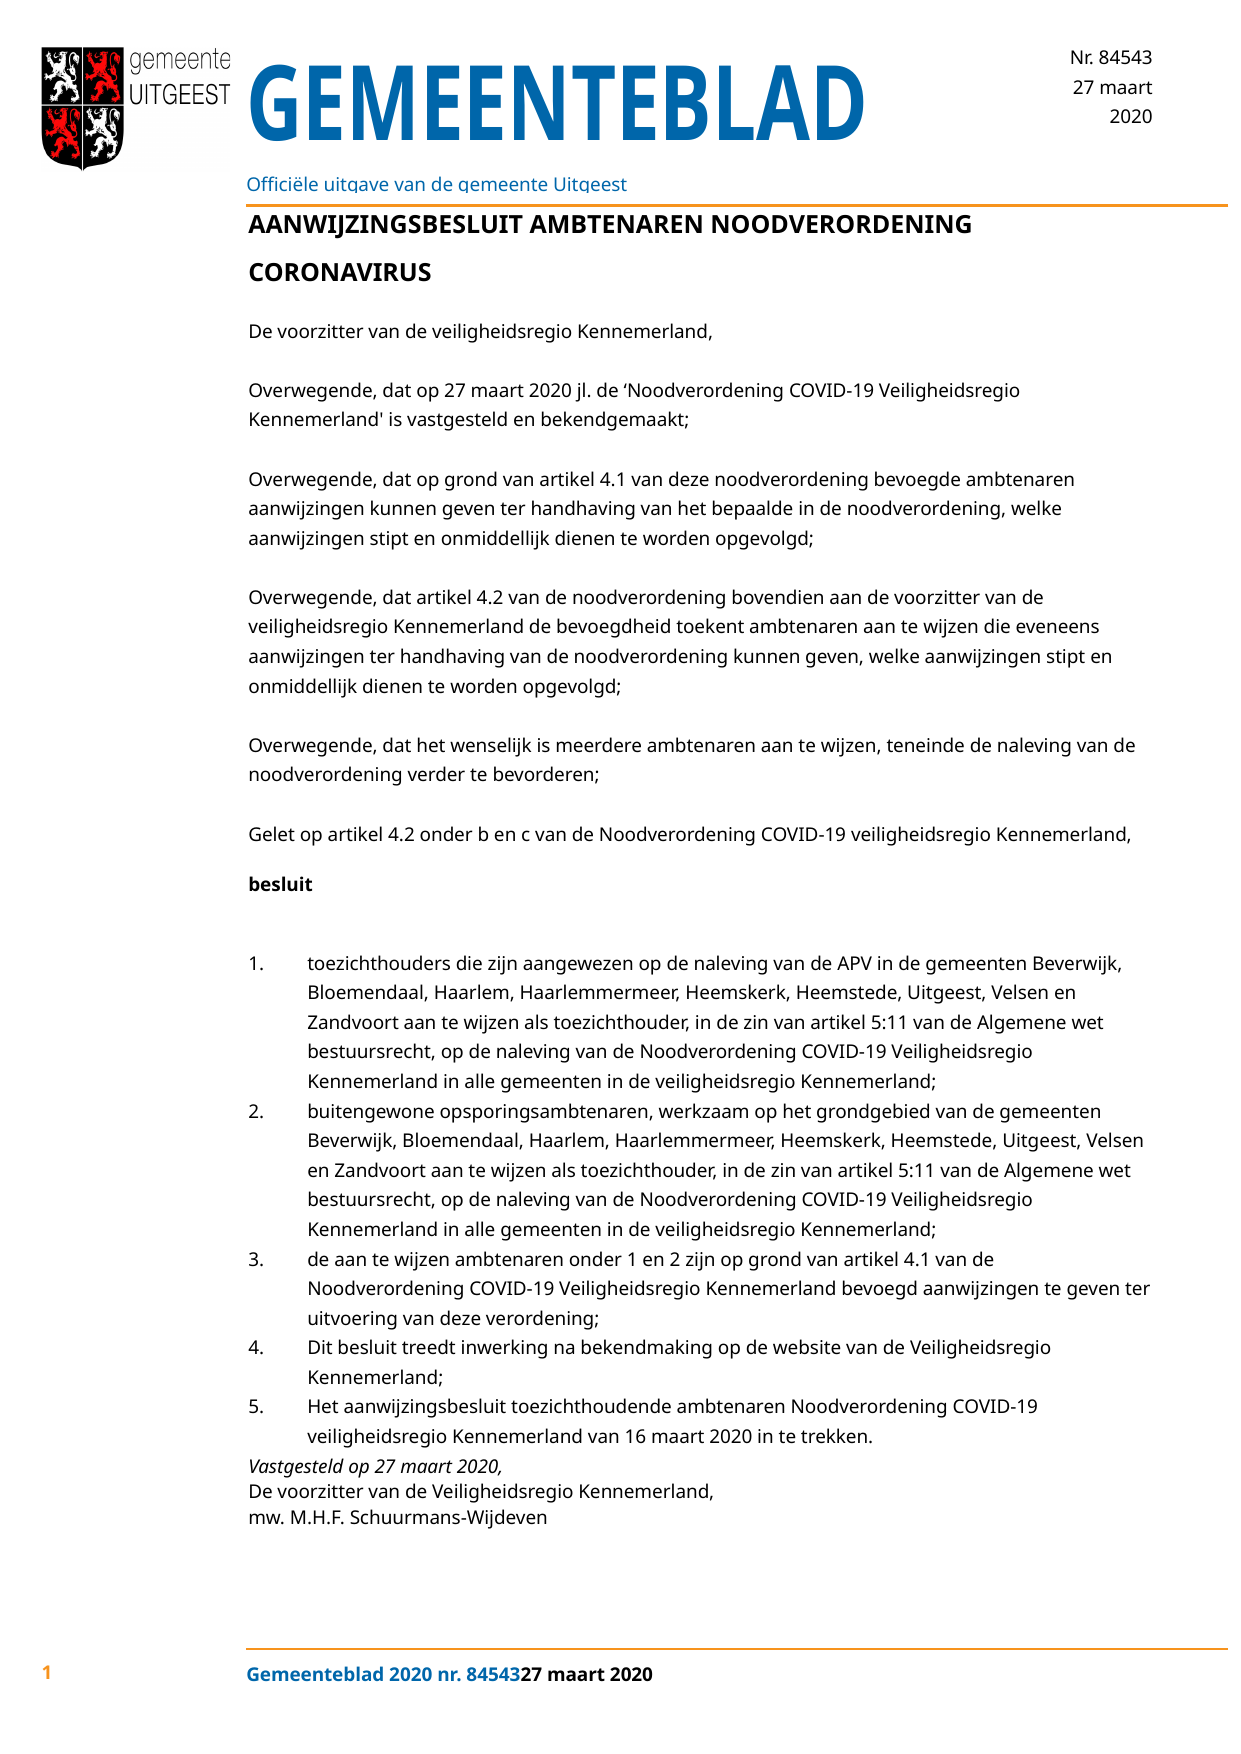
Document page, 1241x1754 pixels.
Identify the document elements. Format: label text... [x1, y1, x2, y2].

list Dit besluit treedt inwerking na bekendmaking op de website van de Veiligheidsregio Kennemerland; [248, 1334, 1152, 1390]
text Vastgesteld op 27 maart 2020, [248, 1453, 1152, 1479]
text Overwegende, dat artikel 4.2 van de noodverordening bovendien aan de voorzitter van de veiligheidsregio Kennemerland de bevoegdheid toekent ambtenaren aan te wijzen die eveneens aanwijzingen ter handhaving van de noodverordening kunnen geven, welke aanwijzingen stipt en onmiddellijk dienen te worden opgevolgd; [248, 584, 1152, 699]
text AANWIJZINGSBESLUIT AMBTENAREN NOODVERORDENING CORONAVIRUS [248, 207, 1152, 288]
list de aan te wijzen ambtenaren onder 1 en 2 zijn op grond van artikel 4.1 van de Noodverordening COVID-19 Veiligheidsregio Kennemerland bevoegd aanwijzingen te geven ter uitvoering van deze verordening; [248, 1246, 1152, 1331]
text De voorzitter van de Veiligheidsregio Kennemerland, [248, 1479, 1152, 1504]
text Overwegende, dat op 27 maart 2020 jl. de ‘Noodverordening COVID-19 Veiligheidsregio Kennemerland' is vastgesteld en bekendgemaakt; [248, 377, 1152, 432]
text Gelet op artikel 4.2 onder b en c van de Noodverordening COVID-19 veiligheidsregio Kennemerland, [248, 821, 1152, 847]
text Overwegende, dat op grond van artikel 4.1 van deze noodverordening bevoegde ambtenaren aanwijzingen kunnen geven ter handhaving van het bepaalde in de noodverordening, welke aanwijzingen stipt en onmiddellijk dienen te worden opgevolgd; [248, 466, 1152, 551]
list Het aanwijzingsbesluit toezichthoudende ambtenaren Noodverordening COVID-19 veiligheidsregio Kennemerland van 16 maart 2020 in te trekken. [248, 1394, 1152, 1449]
text Overwegende, dat het wenselijk is meerdere ambtenaren aan te wijzen, teneinde de naleving van de noodverordening verder te bevorderen; [248, 732, 1152, 787]
text De voorzitter van de veiligheidsregio Kennemerland, [248, 318, 1152, 344]
picture [41, 47, 231, 172]
list toezichthouders die zijn aangewezen op de naleving van de APV in de gemeenten Beverwijk, Bloemendaal, Haarlem, Haarlemmermeer, Heemskerk, Heemstede, Uitgeest, Velsen en Zandvoort aan te wijzen als toezichthouder, in de zin van artikel 5:11 van de Algemene wet bestuursrecht, op de naleving van de Noodverordening COVID-19 Veiligheidsregio Kennemerland in alle gemeenten in de veiligheidsregio Kennemerland; [248, 950, 1152, 1094]
text mw. M.H.F. Schuurmans-Wijdeven [248, 1504, 1152, 1530]
text besluit [248, 871, 1152, 897]
list buitengewone opsporingsambtenaren, werkzaam op het grondgebied van de gemeenten Beverwijk, Bloemendaal, Haarlem, Haarlemmermeer, Heemskerk, Heemstede, Uitgeest, Velsen en Zandvoort aan te wijzen als toezichthouder, in de zin van artikel 5:11 van de Algemene wet bestuursrecht, op de naleving van de Noodverordening COVID-19 Veiligheidsregio Kennemerland in alle gemeenten in de veiligheidsregio Kennemerland; [248, 1098, 1152, 1242]
